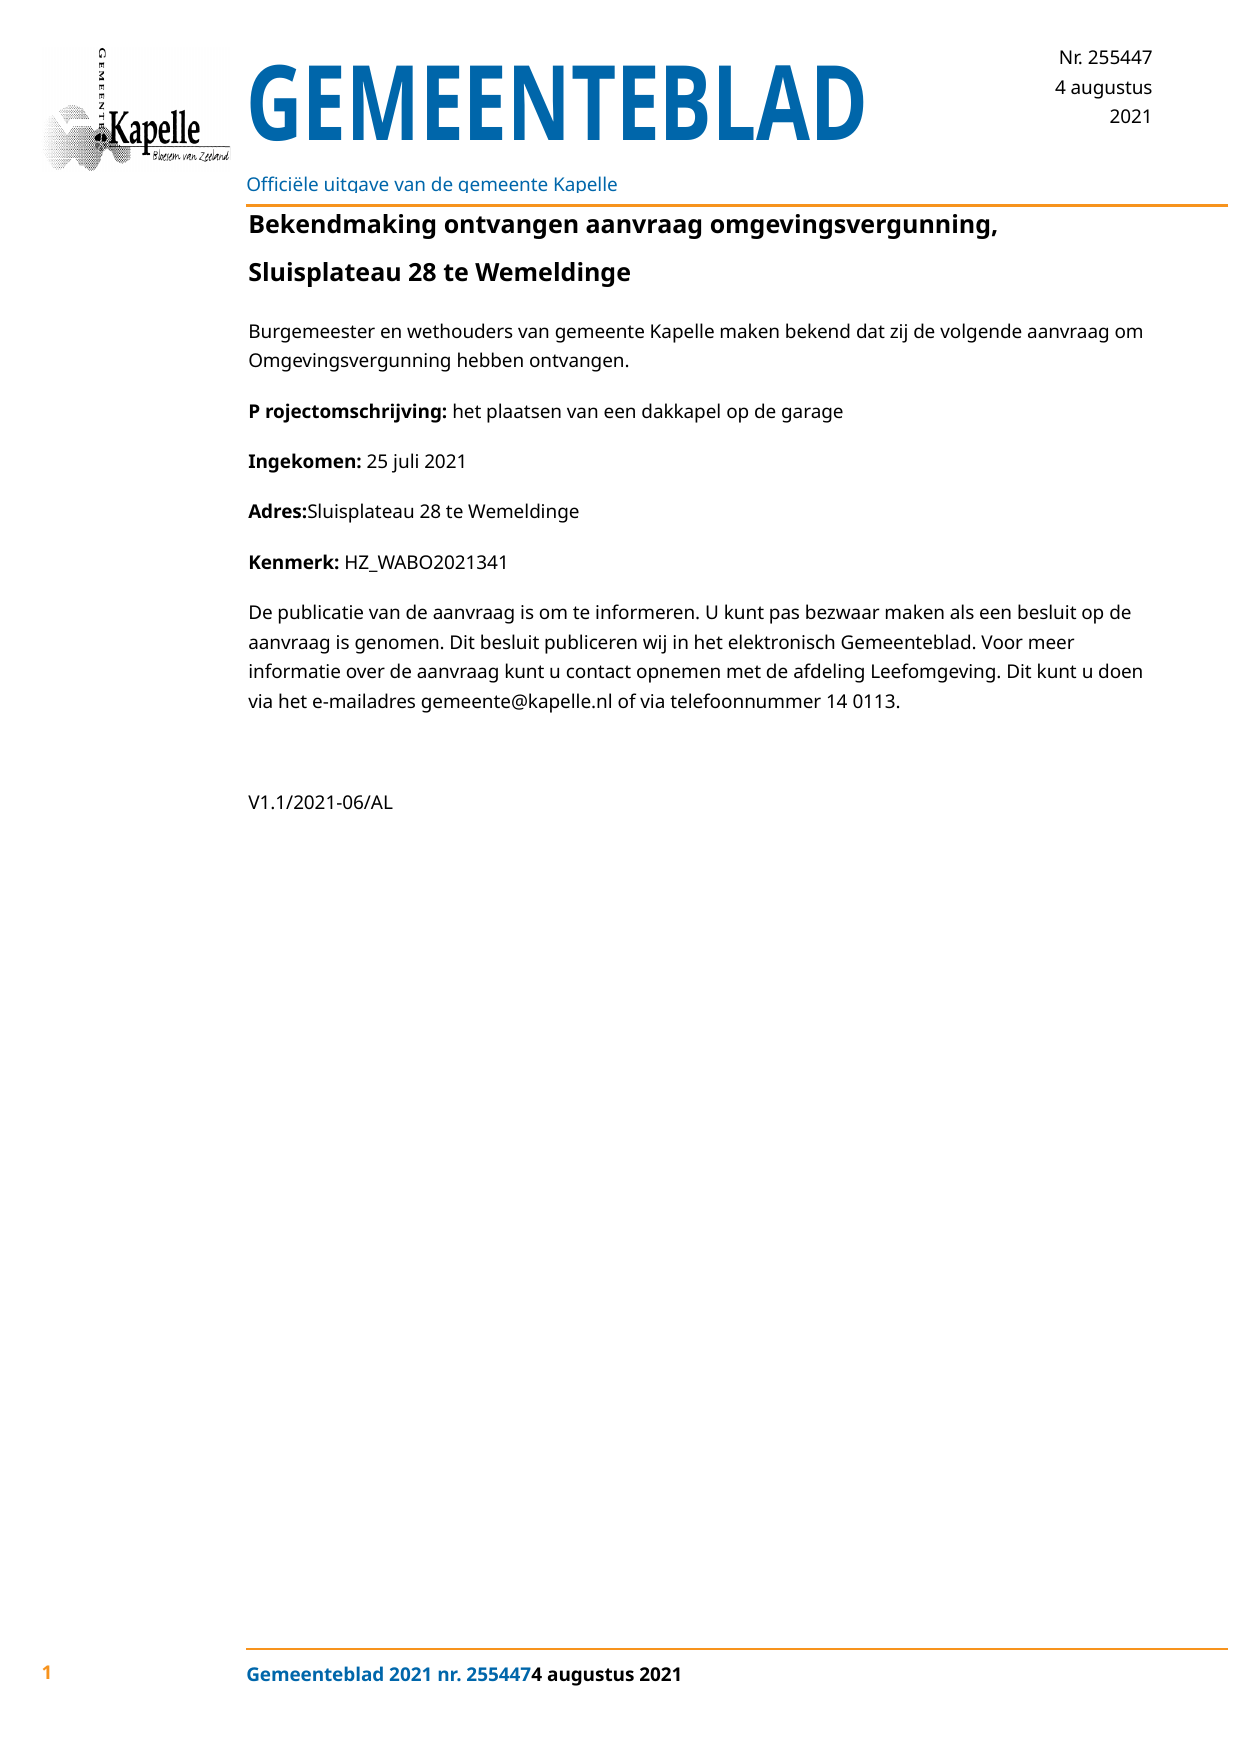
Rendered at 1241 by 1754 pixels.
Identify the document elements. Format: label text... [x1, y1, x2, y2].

picture [41, 47, 231, 172]
text P rojectomschrijving: het plaatsen van een dakkapel op de garage [248, 398, 1152, 424]
text Burgemeester en wethouders van gemeente Kapelle maken bekend dat zij de volgende aanvraag om Omgevingsvergunning hebben ontvangen. [248, 318, 1152, 373]
text Adres:Sluisplateau 28 te Wemeldinge [248, 499, 1152, 524]
text Bekendmaking ontvangen aanvraag omgevingsvergunning, Sluisplateau 28 te Wemeldinge [248, 207, 1152, 288]
text Ingekomen: 25 juli 2021 [248, 448, 1152, 474]
text De publicatie van de aanvraag is om te informeren. U kunt pas bezwaar maken als een besluit op de aanvraag is genomen. Dit besluit publiceren wij in het elektronisch Gemeenteblad. Voor meer informatie over de aanvraag kunt u contact opnemen met de afdeling Leefomgeving. Dit kunt u doen via het e-mailadres gemeente@kapelle.nl of via telefoonnummer 14 0113. [248, 599, 1152, 714]
text Kenmerk: HZ_WABO2021341 [248, 549, 1152, 575]
text V1.1/2021-06/AL [248, 789, 1152, 815]
